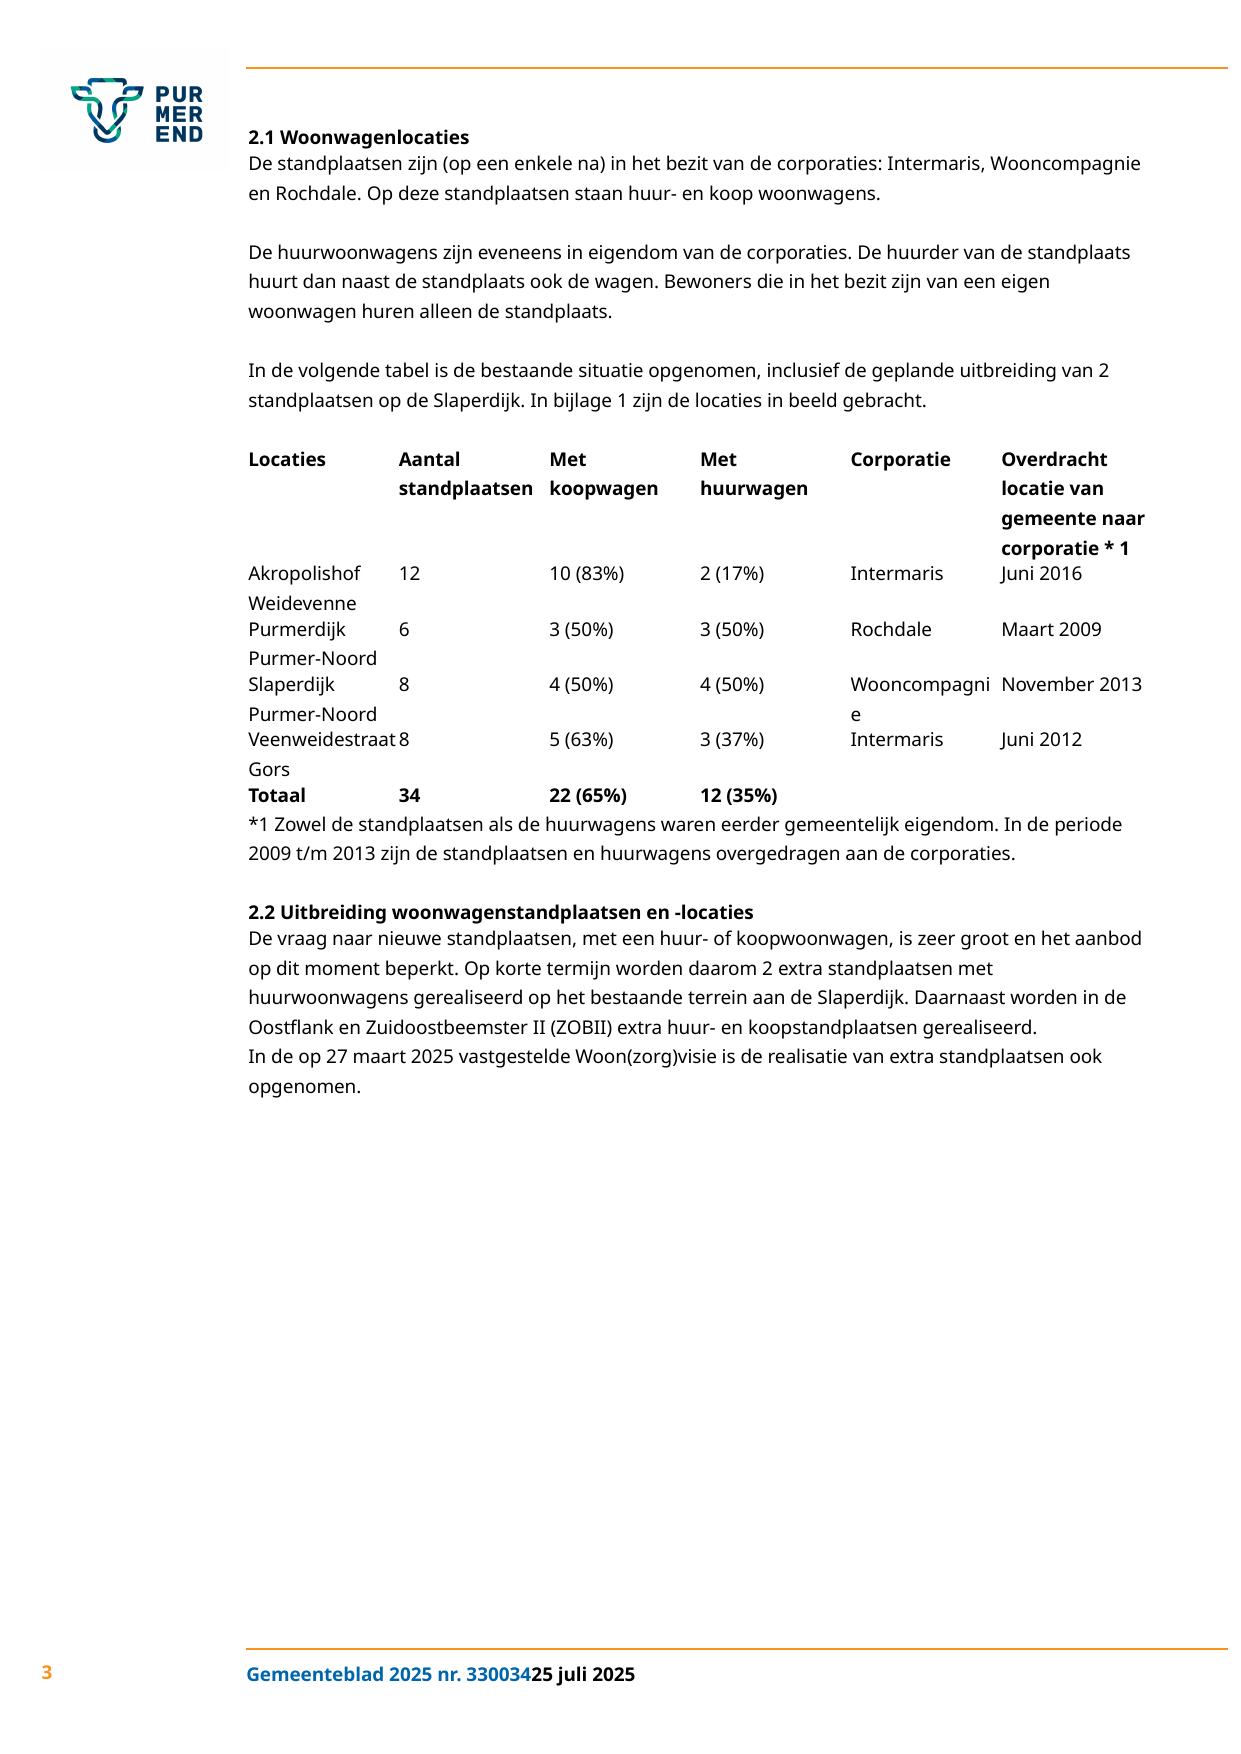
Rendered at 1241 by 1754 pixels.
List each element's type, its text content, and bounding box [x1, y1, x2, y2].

text 2.2 Uitbreiding woonwagenstandplaatsen en -locaties [248, 899, 1152, 925]
table_cell 5 (63%) [549, 726, 700, 782]
table_cell Akropolishof Weidevenne [248, 561, 398, 616]
table_cell Totaal [248, 782, 398, 807]
text 2.1 Woonwagenlocaties [248, 124, 1152, 150]
text De vraag naar nieuwe standplaatsen, met een huur- of koopwoonwagen, is zeer groot en het aanbod op dit moment beperkt. Op korte termijn worden daarom 2 extra standplaatsen met huurwoonwagens gerealiseerd op het bestaande terrein aan de Slaperdijk. Daarnaast worden in de Oostflank en Zuidoostbeemster II (ZOBII) extra huur- en koopstandplaatsen gerealiseerd. [248, 925, 1152, 1040]
table_cell 12 (35%) [700, 782, 850, 807]
picture [41, 47, 231, 172]
table_header Aantal standplaatsen [399, 446, 549, 561]
table_cell 4 (50%) [549, 671, 700, 726]
table_header Met huurwagen [700, 446, 850, 561]
table_cell Intermaris [850, 561, 1001, 616]
table_cell 3 (50%) [549, 616, 700, 671]
table_header Met koopwagen [549, 446, 700, 561]
table_cell [850, 782, 1001, 807]
table_cell Purmerdijk Purmer-Noord [248, 616, 398, 671]
table_header Overdracht locatie van gemeente naar corporatie * 1 [1001, 446, 1152, 561]
table_cell Intermaris [850, 726, 1001, 782]
table_cell Rochdale [850, 616, 1001, 671]
table_cell 34 [399, 782, 549, 807]
table_cell Wooncompagnie [850, 671, 1001, 726]
table_cell Veenweidestraat Gors [248, 726, 398, 782]
table_cell 8 [399, 671, 549, 726]
table_cell Juni 2012 [1001, 726, 1152, 782]
table_cell 10 (83%) [549, 561, 700, 616]
table_cell Juni 2016 [1001, 561, 1152, 616]
table_header Locaties [248, 446, 398, 561]
table_cell [1001, 782, 1152, 807]
table_cell 22 (65%) [549, 782, 700, 807]
text In de op 27 maart 2025 vastgestelde Woon(zorg)visie is de realisatie van extra standplaatsen ook opgenomen. [248, 1043, 1152, 1099]
table_cell November 2013 [1001, 671, 1152, 726]
table_cell 8 [399, 726, 549, 782]
table_cell 3 (50%) [700, 616, 850, 671]
text In de volgende tabel is de bestaande situatie opgenomen, inclusief de geplande uitbreiding van 2 standplaatsen op de Slaperdijk. In bijlage 1 zijn de locaties in beeld gebracht. [248, 357, 1152, 412]
table_cell Slaperdijk Purmer-Noord [248, 671, 398, 726]
text De standplaatsen zijn (op een enkele na) in het bezit van de corporaties: Intermaris, Wooncompagnie en Rochdale. Op deze standplaatsen staan huur- en koop woonwagens. [248, 150, 1152, 205]
table_cell Maart 2009 [1001, 616, 1152, 671]
table_cell 4 (50%) [700, 671, 850, 726]
table_cell 12 [399, 561, 549, 616]
table_header Corporatie [850, 446, 1001, 561]
table_cell 3 (37%) [700, 726, 850, 782]
text De huurwoonwagens zijn eveneens in eigendom van de corporaties. De huurder van de standplaats huurt dan naast de standplaats ook de wagen. Bewoners die in het bezit zijn van een eigen woonwagen huren alleen de standplaats. [248, 239, 1152, 324]
table_cell 2 (17%) [700, 561, 850, 616]
text *1 Zowel de standplaatsen als de huurwagens waren eerder gemeentelijk eigendom. In de periode 2009 t/m 2013 zijn de standplaatsen en huurwagens overgedragen aan de corporaties. [248, 811, 1152, 866]
table_cell 6 [399, 616, 549, 671]
